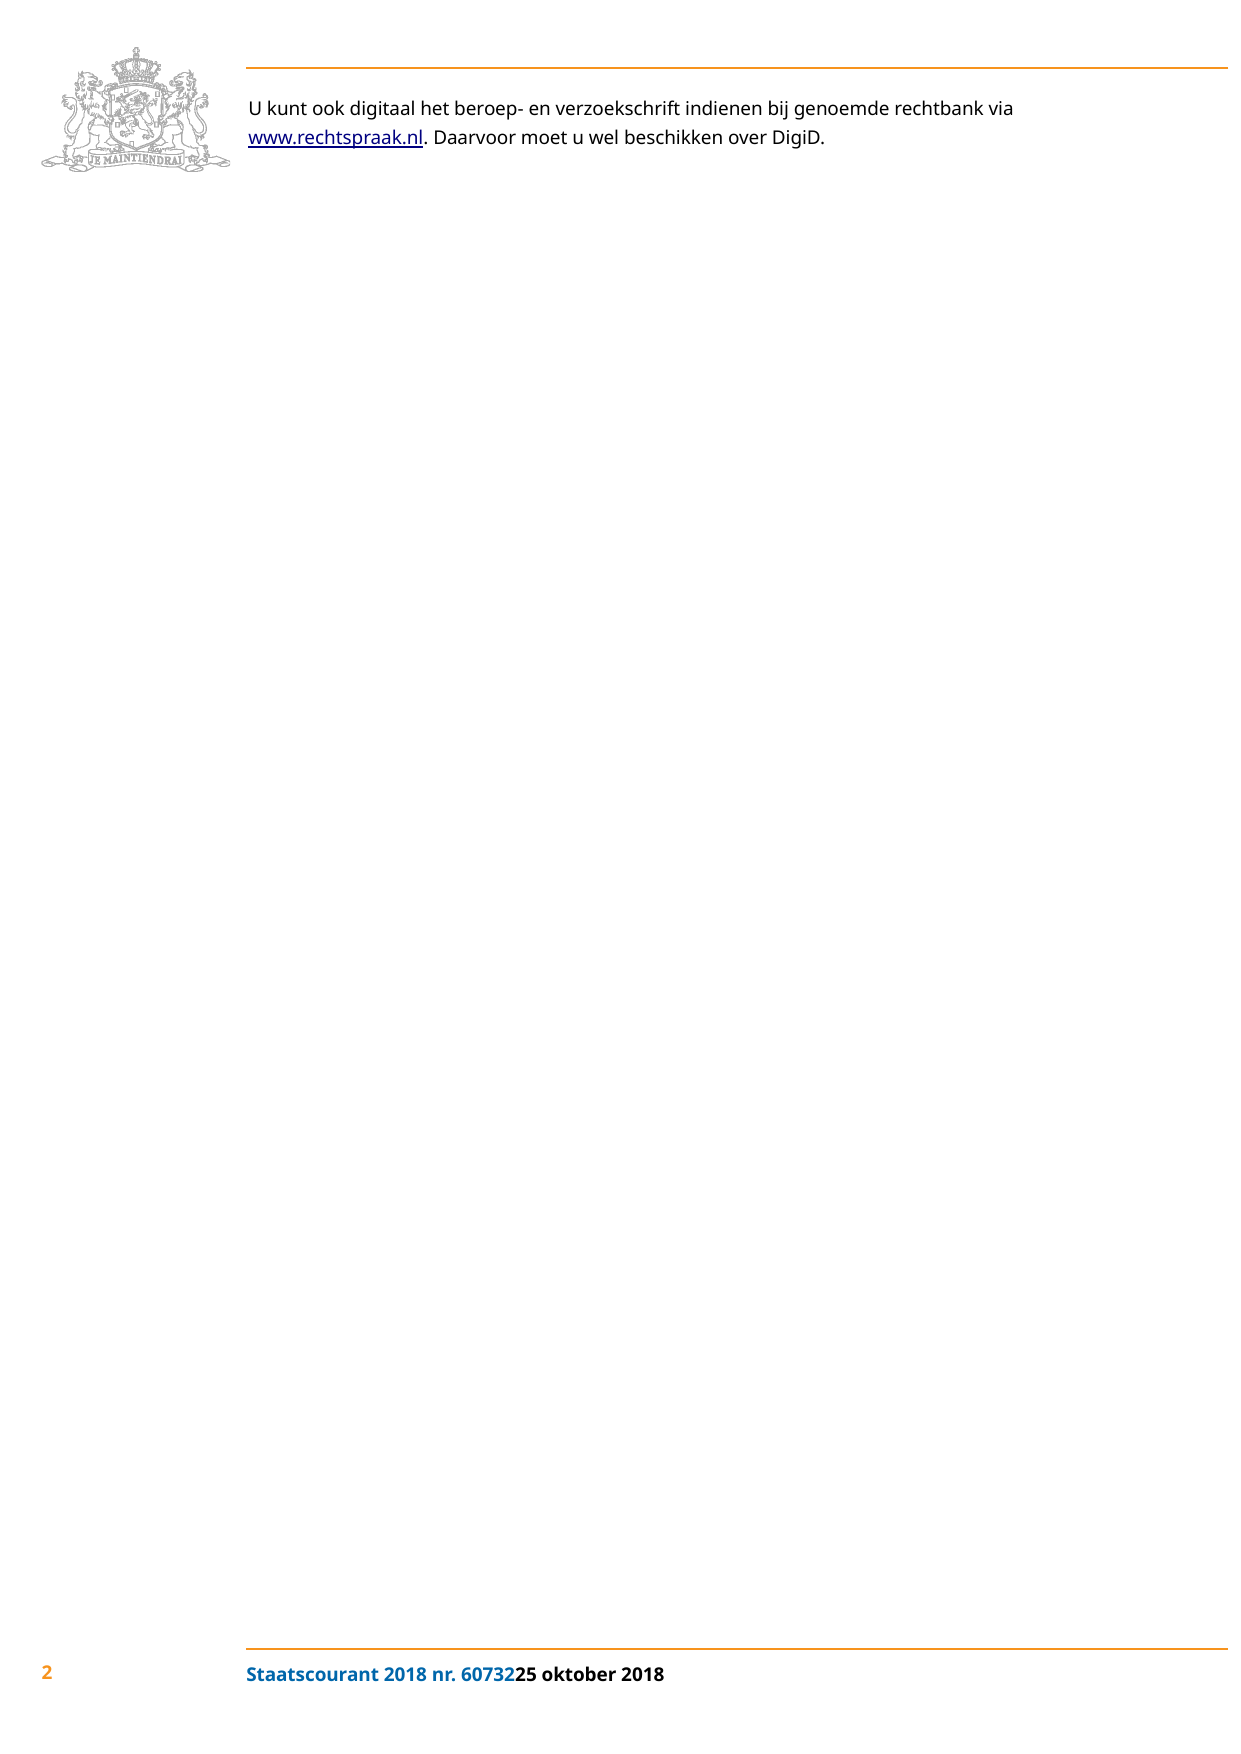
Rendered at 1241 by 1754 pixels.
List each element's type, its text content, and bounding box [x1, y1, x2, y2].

picture [41, 47, 231, 172]
text U kunt ook digitaal het beroep- en verzoekschrift indienen bij genoemde rechtbank via www.rechtspraak.nl. Daarvoor moet u wel beschikken over DigiD. [248, 95, 1152, 150]
